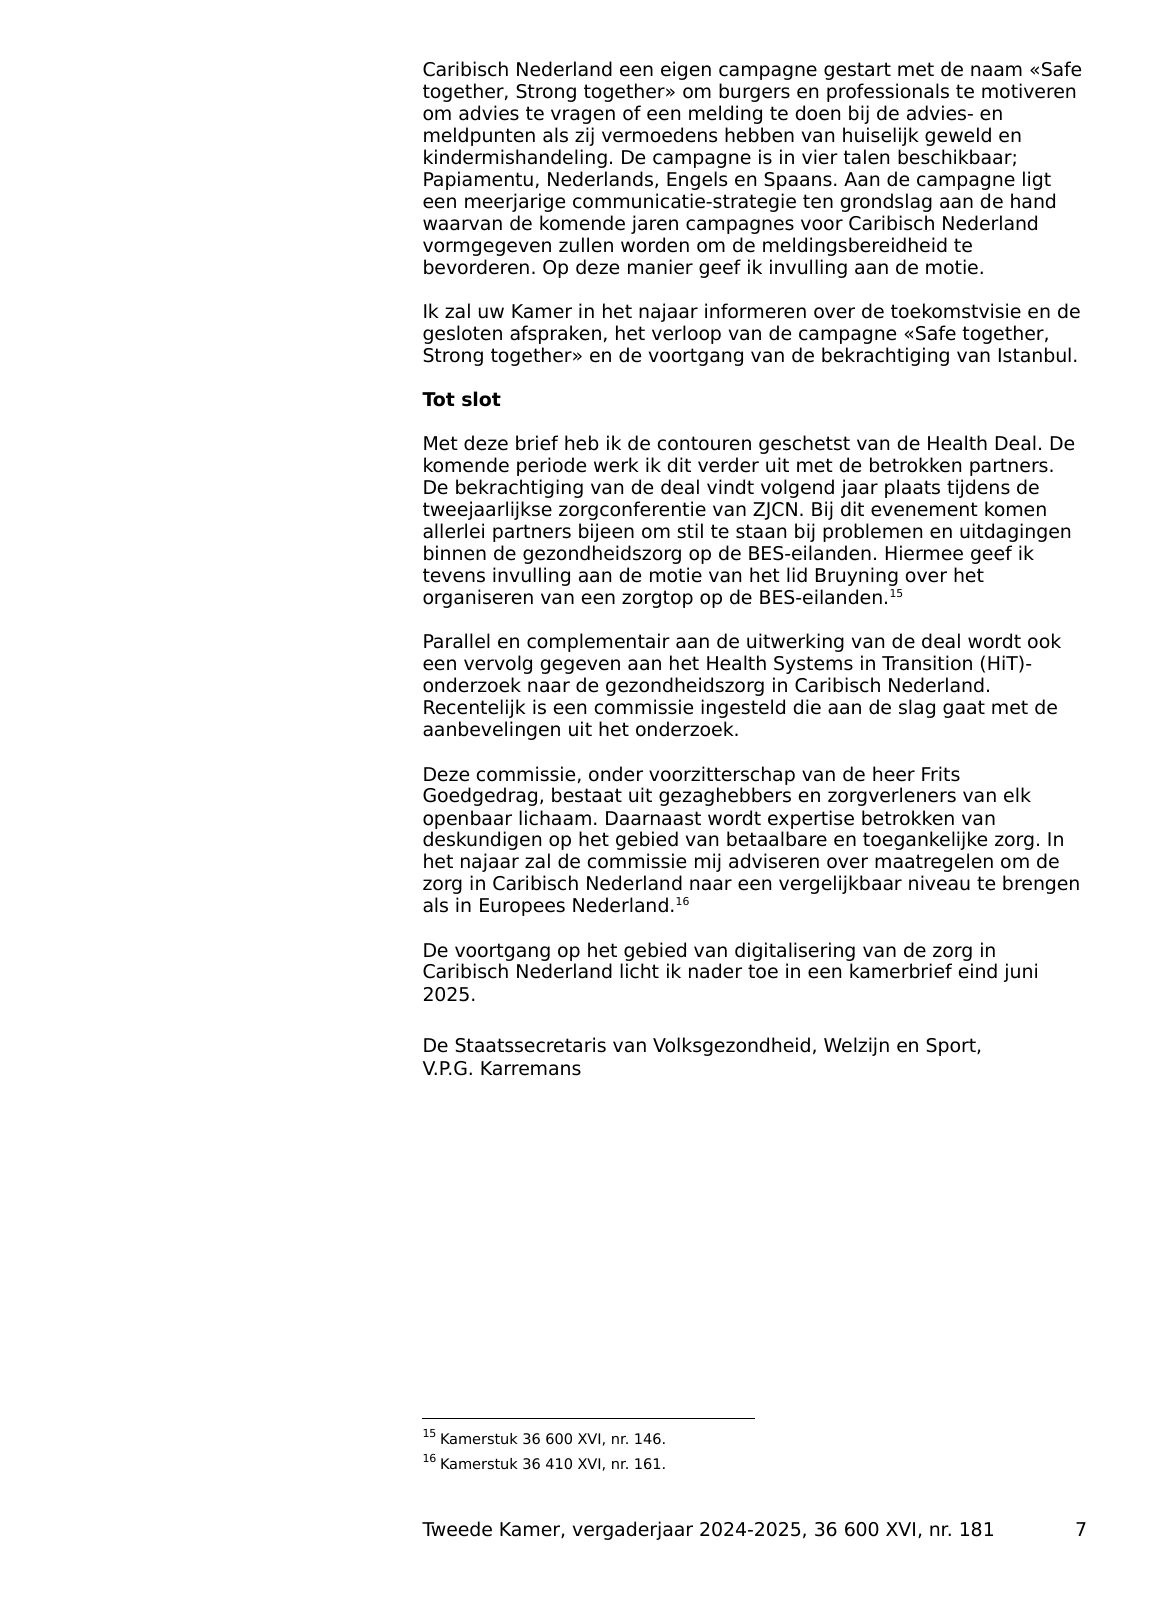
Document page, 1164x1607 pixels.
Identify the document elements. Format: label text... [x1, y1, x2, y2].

text De Staatssecretaris van Volksgezondheid, Welzijn en Sport, V.P.G. Karremans [422, 1035, 1087, 1079]
text Ik zal uw Kamer in het najaar informeren over de toekomstvisie en de gesloten afspraken, het verloop van de campagne «Safe together, Strong together» en de voortgang van de bekrachtiging van Istanbul. [422, 301, 1087, 367]
text Caribisch Nederland een eigen campagne gestart met de naam «Safe together, Strong together» om burgers en professionals te motiveren om advies te vragen of een melding te doen bij de advies- en meldpunten als zij vermoedens hebben van huiselijk geweld en kindermishandeling. De campagne is in vier talen beschikbaar; Papiamentu, Nederlands, Engels en Spaans. Aan de campagne ligt een meerjarige communicatie-strategie ten grondslag aan de hand waarvan de komende jaren campagnes voor Caribisch Nederland vormgegeven zullen worden om de meldingsbereidheid te bevorderen. Op deze manier geef ik invulling aan de motie. [422, 59, 1087, 279]
text Deze commissie, onder voorzitterschap van de heer Frits Goedgedrag, bestaat uit gezaghebbers en zorgverleners van elk openbaar lichaam. Daarnaast wordt expertise betrokken van deskundigen op het gebied van betaalbare en toegankelijke zorg. In het najaar zal de commissie mij adviseren over maatregelen om de zorg in Caribisch Nederland naar een vergelijkbaar niveau te brengen als in Europees Nederland. [422, 763, 1087, 917]
subtitle Tot slot [422, 389, 1087, 411]
text Kamerstuk 36 410 XVI, nr. 161. [422, 1452, 1087, 1474]
text Parallel en complementair aan de uitwerking van de deal wordt ook een vervolg gegeven aan het Health Systems in Transition (HiT)-onderzoek naar de gezondheidszorg in Caribisch Nederland. Recentelijk is een commissie ingesteld die aan de slag gaat met de aanbevelingen uit het onderzoek. [422, 631, 1087, 741]
text Kamerstuk 36 600 XVI, nr. 146. [422, 1427, 1087, 1449]
text Met deze brief heb ik de contouren geschetst van de Health Deal. De komende periode werk ik dit verder uit met de betrokken partners. De bekrachtiging van de deal vindt volgend jaar plaats tijdens de tweejaarlijkse zorgconferentie van ZJCN. Bij dit evenement komen allerlei partners bijeen om stil te staan bij problemen en uitdagingen binnen de gezondheidszorg op de BES-eilanden. Hiermee geef ik tevens invulling aan de motie van het lid Bruyning over het organiseren van een zorgtop op de BES-eilanden. [422, 433, 1087, 609]
text De voortgang op het gebied van digitalisering van de zorg in Caribisch Nederland licht ik nader toe in een kamerbrief eind juni 2025. [422, 939, 1087, 1005]
